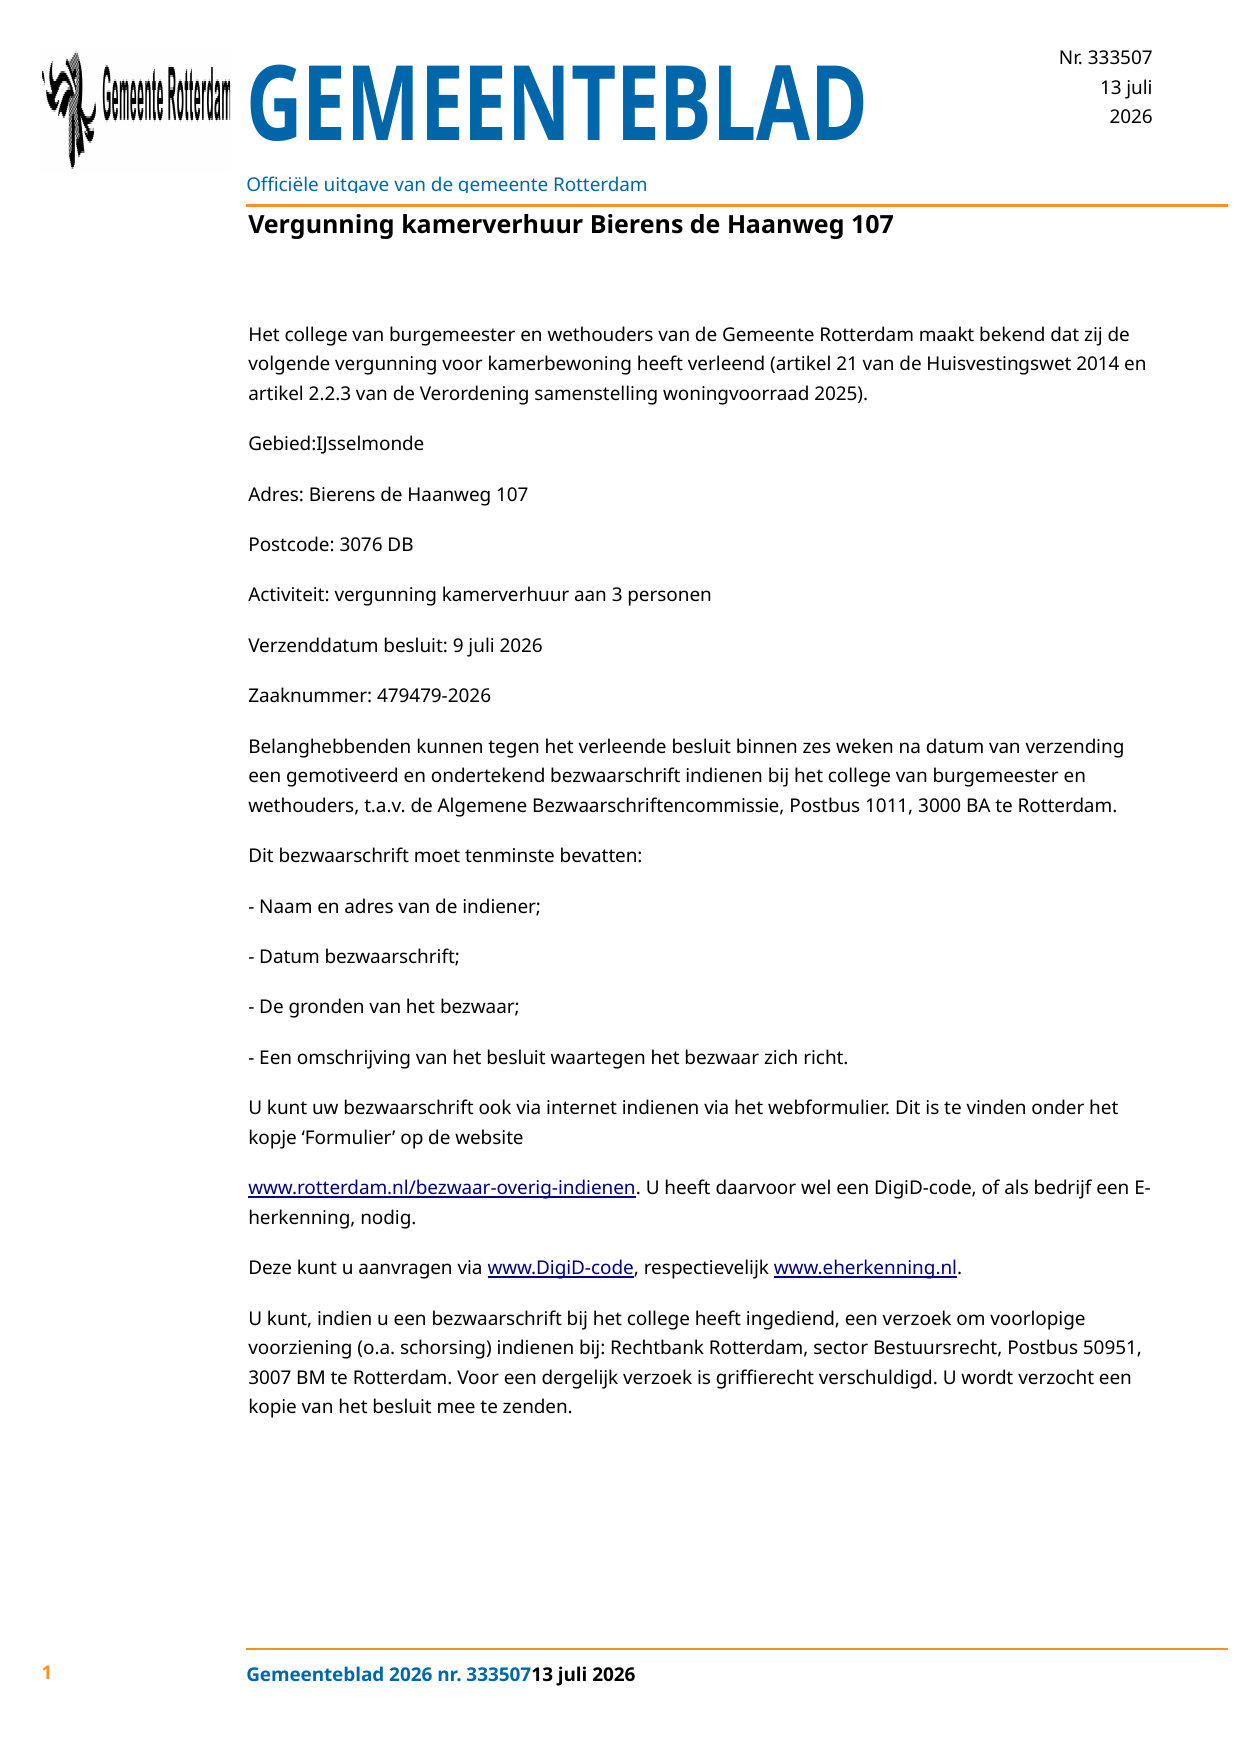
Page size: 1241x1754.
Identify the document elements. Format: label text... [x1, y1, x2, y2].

text - De gronden van het bezwaar; [248, 994, 1152, 1019]
text Zaaknummer: 479479-2026 [248, 682, 1152, 708]
picture [41, 47, 231, 172]
text Belanghebbenden kunnen tegen het verleende besluit binnen zes weken na datum van verzending een gemotiveerd en ondertekend bezwaarschrift indienen bij het college van burgemeester en wethouders, t.a.v. de Algemene Bezwaarschriftencommissie, Postbus 1011, 3000 BA te Rotterdam. [248, 733, 1152, 818]
text Activiteit: vergunning kamerverhuur aan 3 personen [248, 582, 1152, 607]
text Deze kunt u aanvragen via www.DigiD-code, respectievelijk www.eherkenning.nl. [248, 1254, 1152, 1280]
text Gebied:IJsselmonde [248, 430, 1152, 456]
text U kunt uw bezwaarschrift ook via internet indienen via het webformulier. Dit is te vinden onder het kopje ‘Formulier’ op de website [248, 1094, 1152, 1150]
text - Naam en adres van de indiener; [248, 893, 1152, 918]
text Het college van burgemeester en wethouders van de Gemeente Rotterdam maakt bekend dat zij de volgende vergunning voor kamerbewoning heeft verleend (artikel 21 van de Huisvestingswet 2014 en artikel 2.2.3 van de Verordening samenstelling woningvoorraad 2025). [248, 321, 1152, 406]
text Verzenddatum besluit: 9 juli 2026 [248, 632, 1152, 658]
text Postcode: 3076 DB [248, 531, 1152, 557]
text Vergunning kamerverhuur Bierens de Haanweg 107 [248, 207, 1152, 241]
text www.rotterdam.nl/bezwaar-overig-indienen. U heeft daarvoor wel een DigiD-code, of als bedrijf een E-herkenning, nodig. [248, 1174, 1152, 1230]
text - Datum bezwaarschrift; [248, 943, 1152, 969]
text Dit bezwaarschrift moet tenminste bevatten: [248, 842, 1152, 868]
text U kunt, indien u een bezwaarschrift bij het college heeft ingediend, een verzoek om voorlopige voorziening (o.a. schorsing) indienen bij: Rechtbank Rotterdam, sector Bestuursrecht, Postbus 50951, 3007 BM te Rotterdam. Voor een dergelijk verzoek is griffierecht verschuldigd. U wordt verzocht een kopie van het besluit mee te zenden. [248, 1305, 1152, 1419]
text - Een omschrijving van het besluit waartegen het bezwaar zich richt. [248, 1044, 1152, 1070]
text Adres: Bierens de Haanweg 107 [248, 481, 1152, 506]
